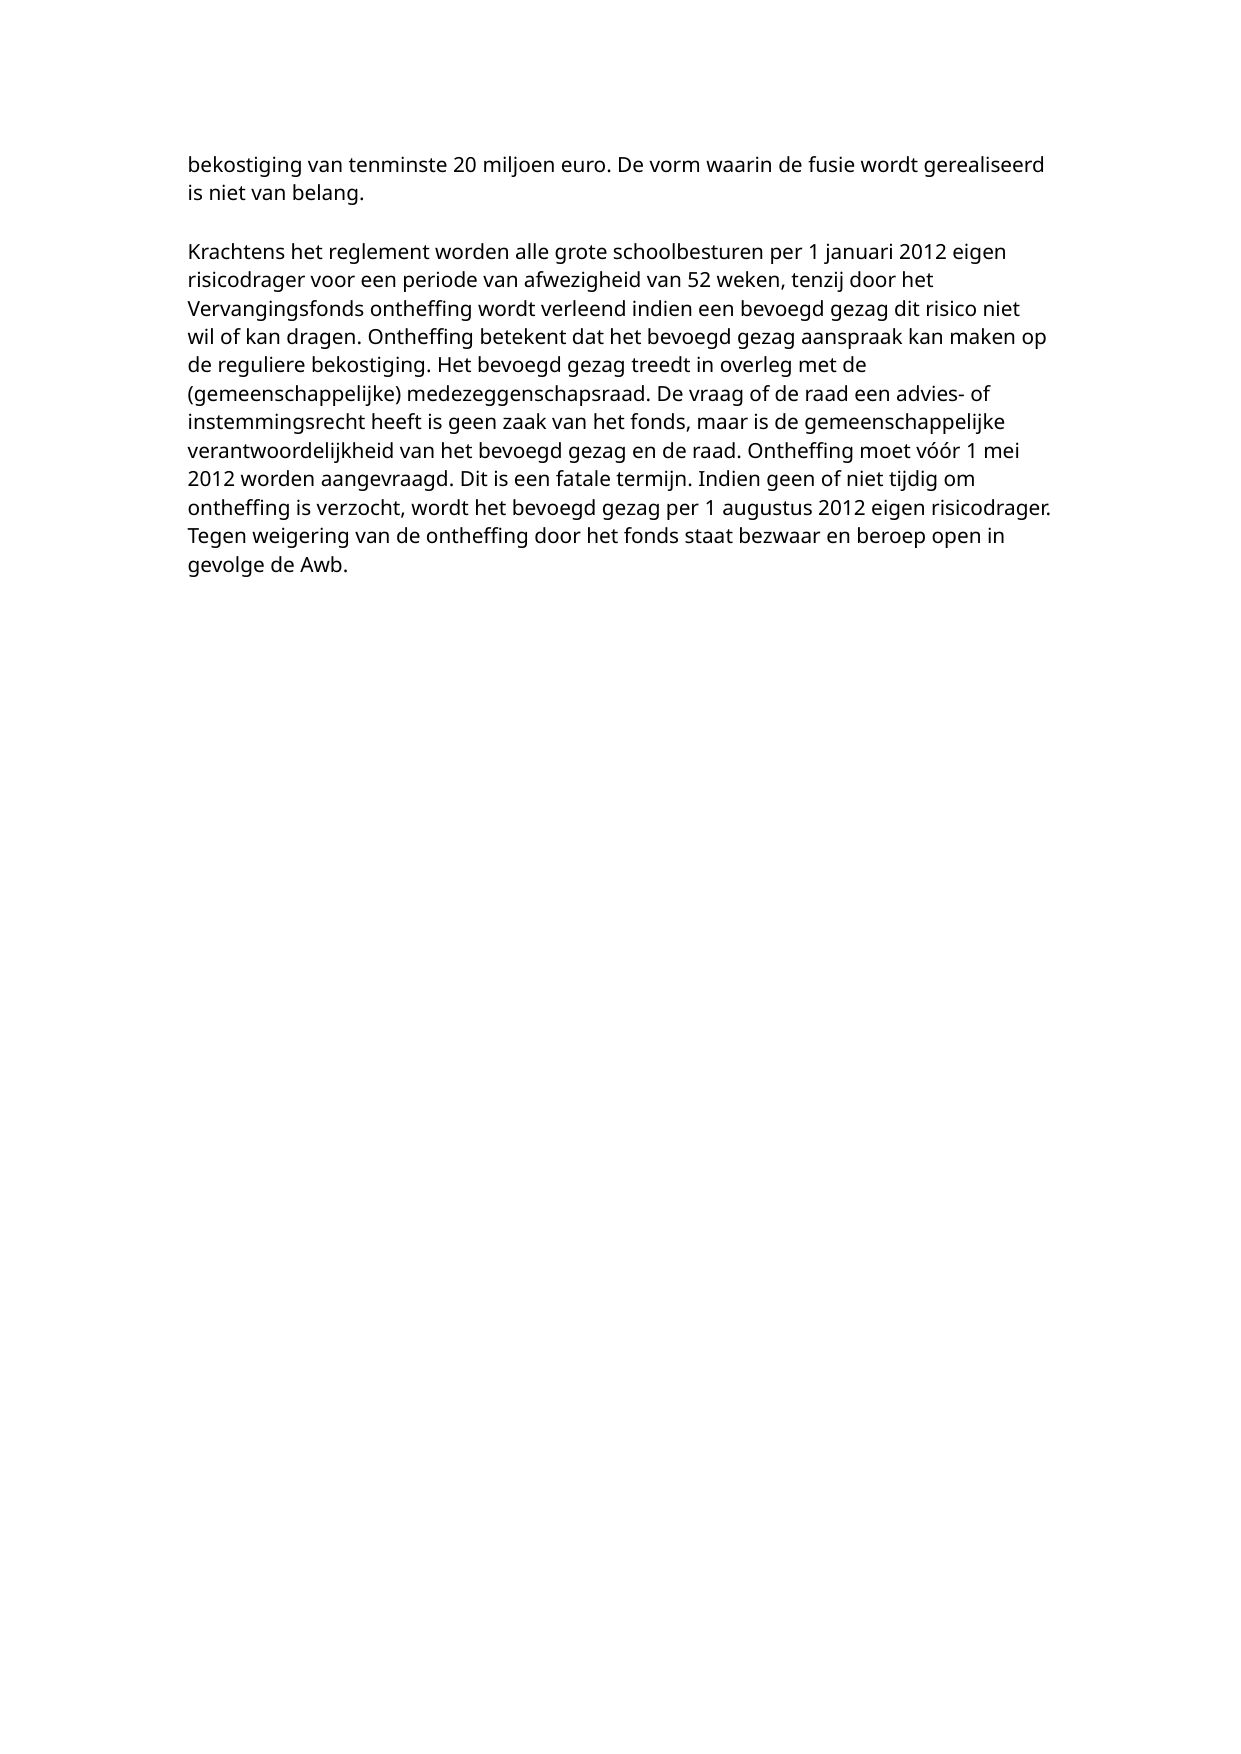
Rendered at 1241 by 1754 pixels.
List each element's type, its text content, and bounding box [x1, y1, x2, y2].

text bekostiging van tenminste 20 miljoen euro. De vorm waarin de fusie wordt gerealiseerd is niet van belang. [187, 150, 1053, 207]
text Krachtens het reglement worden alle grote schoolbesturen per 1 januari 2012 eigen risicodrager voor een periode van afwezigheid van 52 weken, tenzij door het Vervangingsfonds ontheffing wordt verleend indien een bevoegd gezag dit risico niet wil of kan dragen. Ontheffing betekent dat het bevoegd gezag aanspraak kan maken op de reguliere bekostiging. Het bevoegd gezag treedt in overleg met de (gemeenschappelijke) medezeggenschapsraad. De vraag of de raad een advies- of instemmingsrecht heeft is geen zaak van het fonds, maar is de gemeenschappelijke verantwoordelijkheid van het bevoegd gezag en de raad. Ontheffing moet vóór 1 mei 2012 worden aangevraagd. Dit is een fatale termijn. Indien geen of niet tijdig om ontheffing is verzocht, wordt het bevoegd gezag per 1 augustus 2012 eigen risicodrager. Tegen weigering van de ontheffing door het fonds staat bezwaar en beroep open in gevolge de Awb. [187, 237, 1053, 578]
